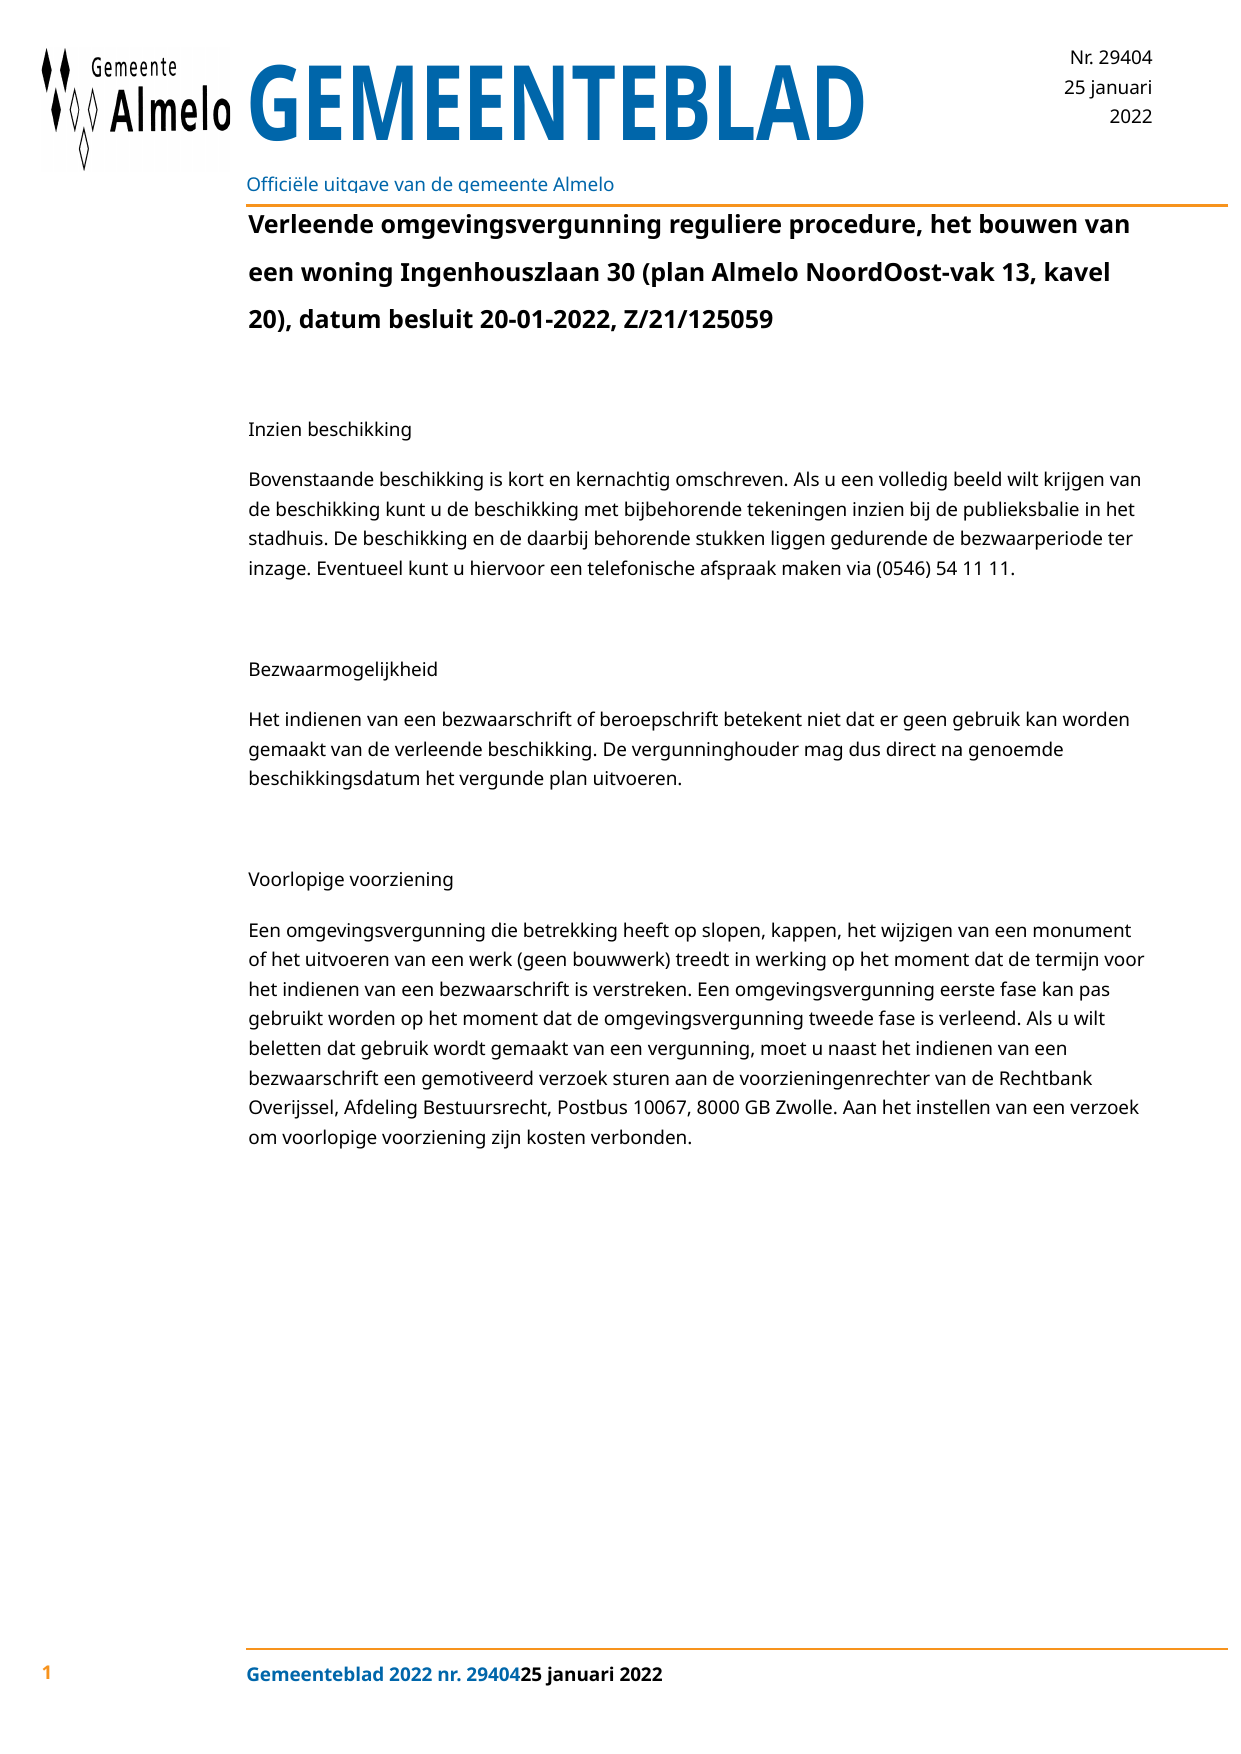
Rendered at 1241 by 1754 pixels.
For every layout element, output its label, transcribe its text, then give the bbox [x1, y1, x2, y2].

text Bovenstaande beschikking is kort en kernachtig omschreven. Als u een volledig beeld wilt krijgen van de beschikking kunt u de beschikking met bijbehorende tekeningen inzien bij de publieksbalie in het stadhuis. De beschikking en de daarbij behorende stukken liggen gedurende de bezwaarperiode ter inzage. Eventueel kunt u hiervoor een telefonische afspraak maken via (0546) 54 11 11. [248, 466, 1152, 581]
text Voorlopige voorziening [248, 866, 1152, 892]
text Verleende omgevingsvergunning reguliere procedure, het bouwen van een woning Ingenhouszlaan 30 (plan Almelo NoordOost-vak 13, kavel 20), datum besluit 20-01-2022, Z/21/125059 [248, 207, 1152, 336]
text Inzien beschikking [248, 416, 1152, 442]
picture [41, 47, 231, 172]
text Bezwaarmogelijkheid [248, 656, 1152, 682]
text Het indienen van een bezwaarschrift of beroepschrift betekent niet dat er geen gebruik kan worden gemaakt van de verleende beschikking. De vergunninghouder mag dus direct na genoemde beschikkingsdatum het vergunde plan uitvoeren. [248, 706, 1152, 791]
text Een omgevingsvergunning die betrekking heeft op slopen, kappen, het wijzigen van een monument of het uitvoeren van een werk (geen bouwwerk) treedt in werking op het moment dat de termijn voor het indienen van een bezwaarschrift is verstreken. Een omgevingsvergunning eerste fase kan pas gebruikt worden op het moment dat de omgevingsvergunning tweede fase is verleend. Als u wilt beletten dat gebruik wordt gemaakt van een vergunning, moet u naast het indienen van een bezwaarschrift een gemotiveerd verzoek sturen aan de voorzieningenrechter van de Rechtbank Overijssel, Afdeling Bestuursrecht, Postbus 10067, 8000 GB Zwolle. Aan het instellen van een verzoek om voorlopige voorziening zijn kosten verbonden. [248, 917, 1152, 1149]
